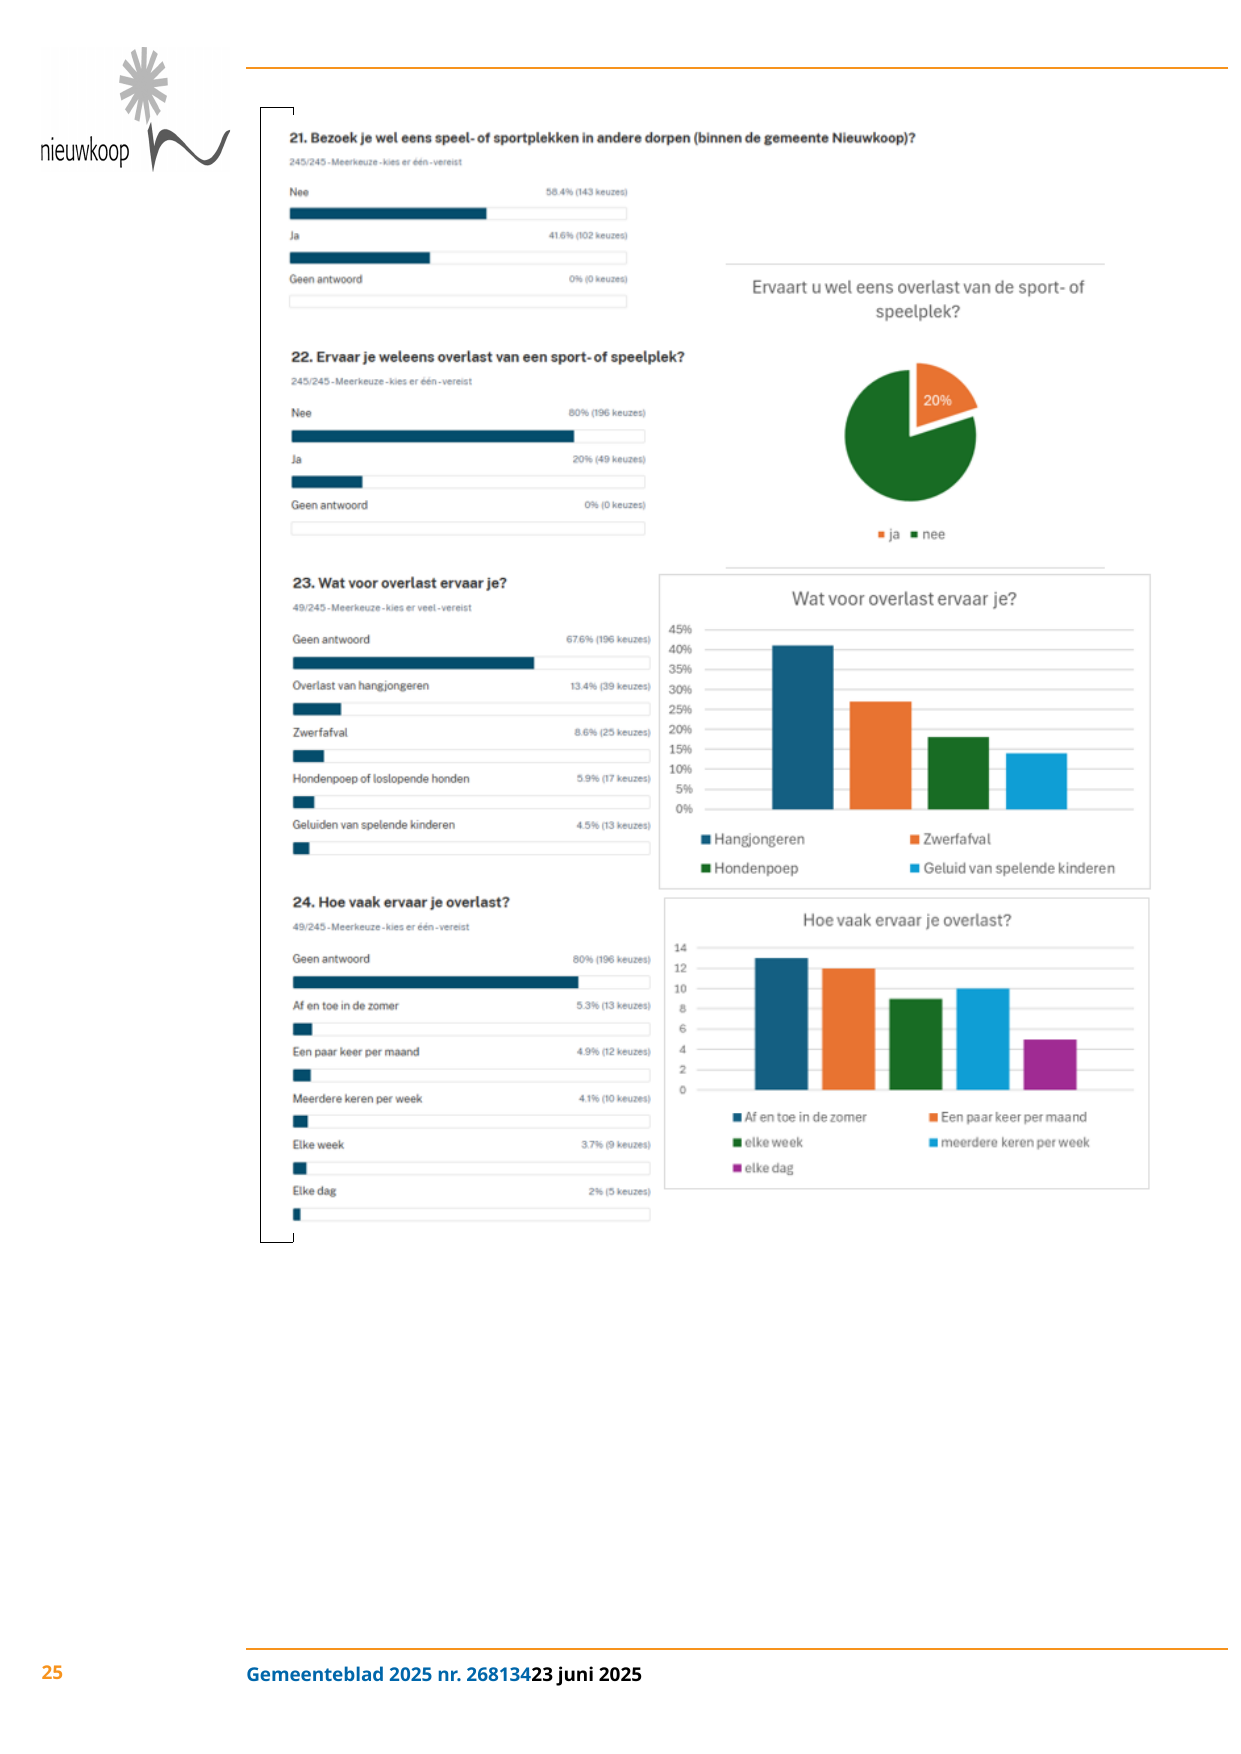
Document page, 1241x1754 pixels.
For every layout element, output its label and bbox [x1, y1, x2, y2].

picture [268, 115, 1155, 1233]
picture [41, 47, 231, 172]
